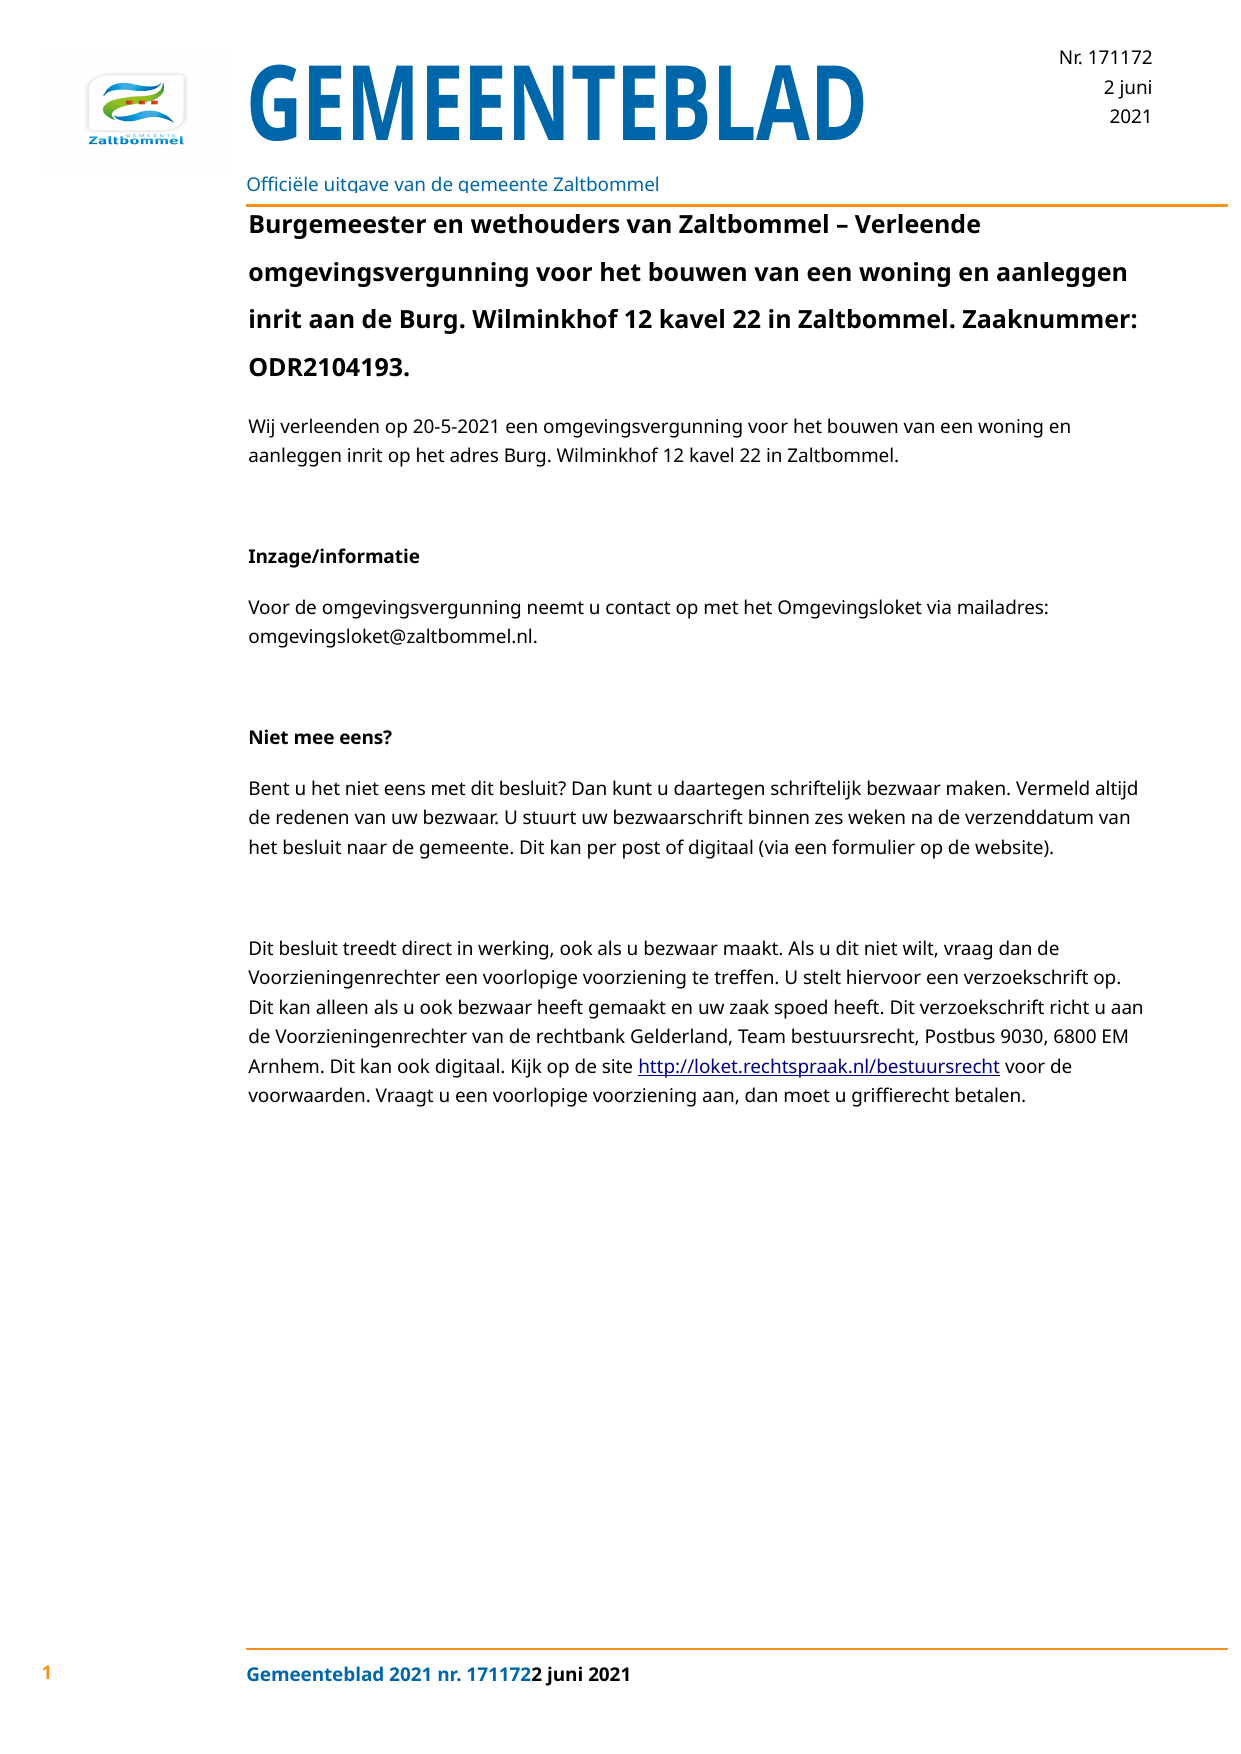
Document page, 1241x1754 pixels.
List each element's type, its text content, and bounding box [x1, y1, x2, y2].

text Dit besluit treedt direct in werking, ook als u bezwaar maakt. Als u dit niet wilt, vraag dan de Voorzieningenrechter een voorlopige voorziening te treffen. U stelt hiervoor een verzoekschrift op. Dit kan alleen als u ook bezwaar heeft gemaakt en uw zaak spoed heeft. Dit verzoekschrift richt u aan de Voorzieningenrechter van de rechtbank Gelderland, Team bestuursrecht, Postbus 9030, 6800 EM Arnhem. Dit kan ook digitaal. Kijk op de site http://loket.rechtspraak.nl/bestuursrecht voor de voorwaarden. Vraagt u een voorlopige voorziening aan, dan moet u griffierecht betalen. [248, 935, 1152, 1108]
text Bent u het niet eens met dit besluit? Dan kunt u daartegen schriftelijk bezwaar maken. Vermeld altijd de redenen van uw bezwaar. U stuurt uw bezwaarschrift binnen zes weken na de verzenddatum van het besluit naar de gemeente. Dit kan per post of digitaal (via een formulier op de website). [248, 775, 1152, 860]
picture [41, 47, 231, 172]
text Inzage/informatie [248, 543, 1152, 569]
text Burgemeester en wethouders van Zaltbommel – Verleende omgevingsvergunning voor het bouwen van een woning en aanleggen inrit aan de Burg. Wilminkhof 12 kavel 22 in Zaltbommel. Zaaknummer: ODR2104193. [248, 207, 1152, 384]
text Niet mee eens? [248, 724, 1152, 750]
text Wij verleenden op 20-5-2021 een omgevingsvergunning voor het bouwen van een woning en aanleggen inrit op het adres Burg. Wilminkhof 12 kavel 22 in Zaltbommel. [248, 413, 1152, 468]
text Voor de omgevingsvergunning neemt u contact op met het Omgevingsloket via mailadres: omgevingsloket@zaltbommel.nl. [248, 594, 1152, 649]
